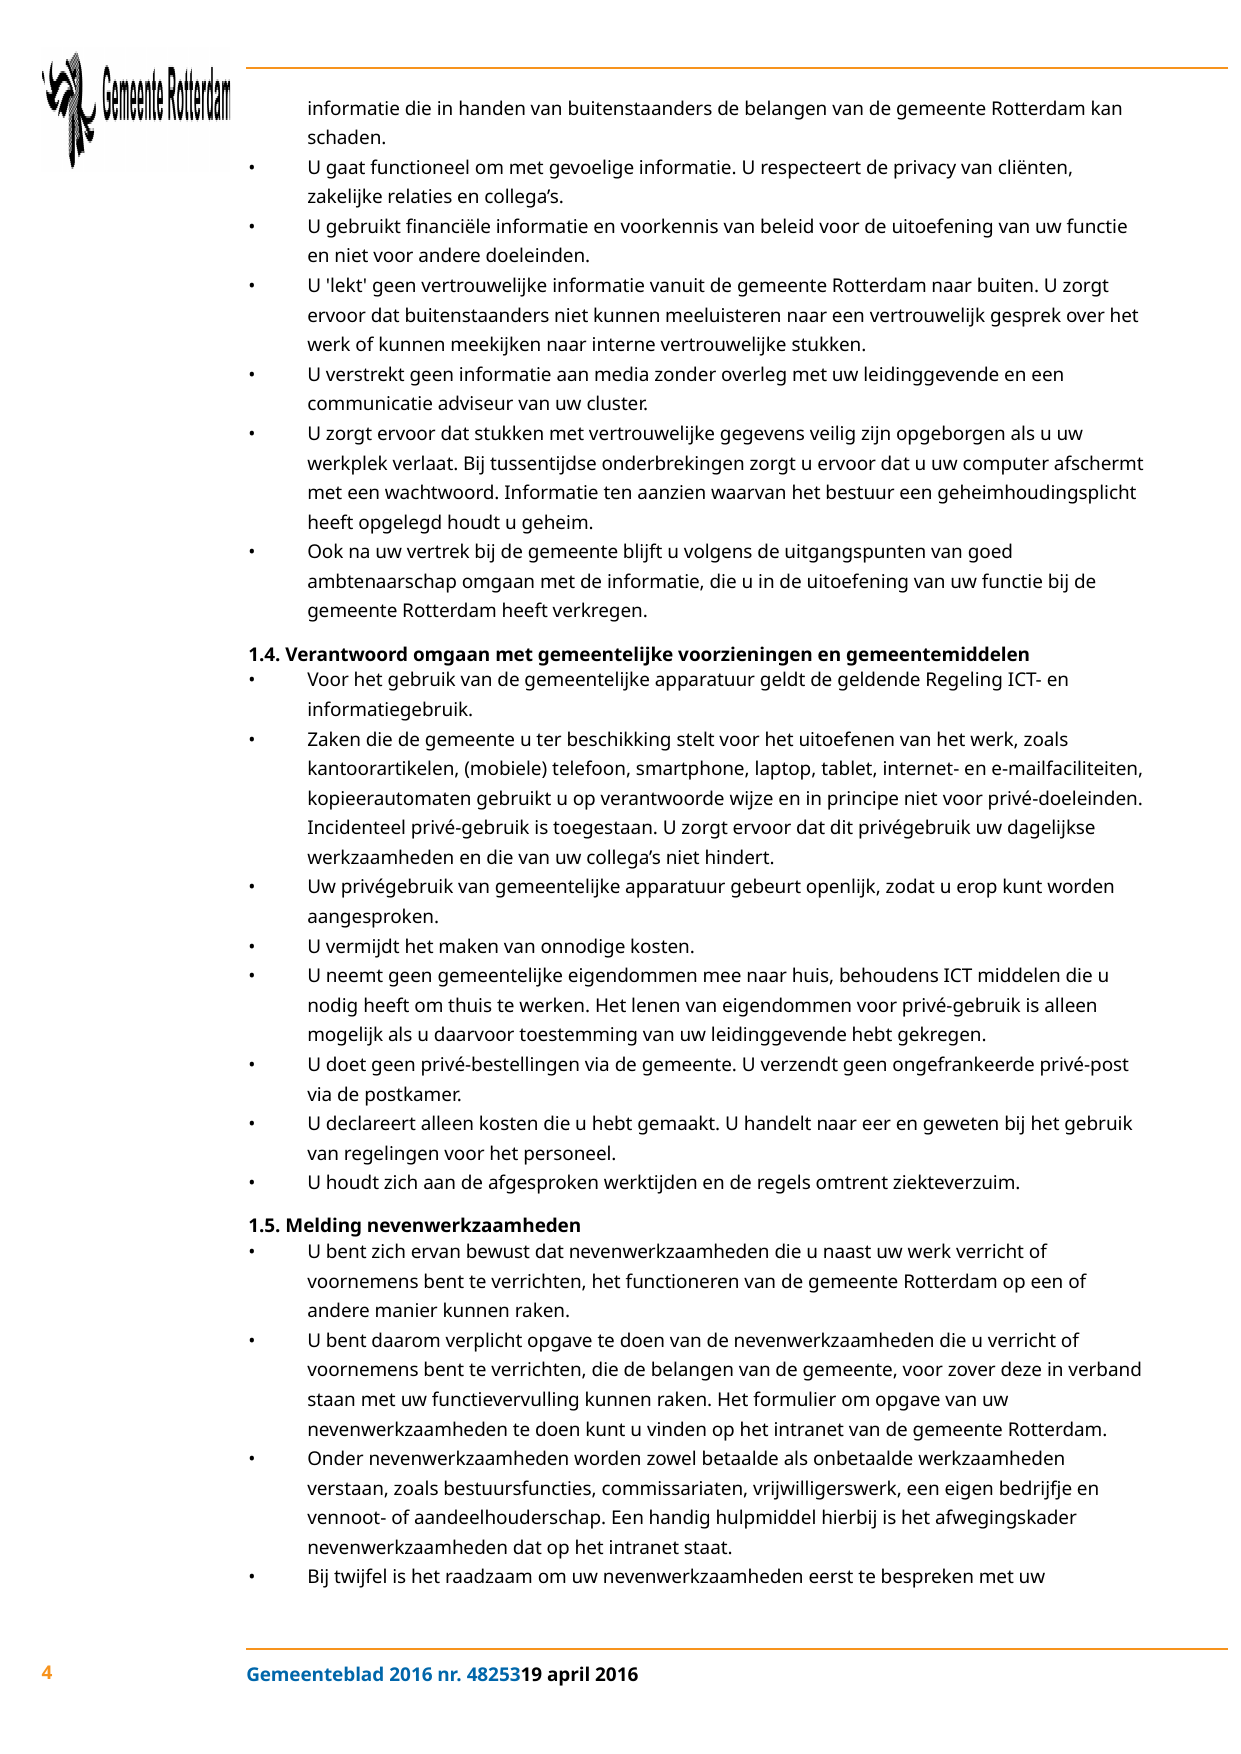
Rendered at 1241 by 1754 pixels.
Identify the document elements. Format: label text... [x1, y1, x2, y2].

picture [41, 47, 231, 172]
list Zaken die de gemeente u ter beschikking stelt voor het uitoefenen van het werk, zoals kantoorartikelen, (mobiele) telefoon, smartphone, laptop, tablet, internet- en e-mailfaciliteiten, kopieerautomaten gebruikt u op verantwoorde wijze en in principe niet voor privé-doeleinden. Incidenteel privé-gebruik is toegestaan. U zorgt ervoor dat dit privégebruik uw dagelijkse werkzaamheden en die van uw collega’s niet hindert. [248, 726, 1152, 870]
list Bij twijfel is het raadzaam om uw nevenwerkzaamheden eerst te bespreken met uw [248, 1564, 1152, 1589]
list informatie die in handen van buitenstaanders de belangen van de gemeente Rotterdam kan schaden. [248, 95, 1152, 150]
list U gebruikt financiële informatie en voorkennis van beleid voor de uitoefening van uw functie en niet voor andere doeleinden. [248, 213, 1152, 268]
list U gaat functioneel om met gevoelige informatie. U respecteert de privacy van cliënten, zakelijke relaties en collega’s. [248, 154, 1152, 209]
list U zorgt ervoor dat stukken met vertrouwelijke gegevens veilig zijn opgeborgen als u uw werkplek verlaat. Bij tussentijdse onderbrekingen zorgt u ervoor dat u uw computer afschermt met een wachtwoord. Informatie ten aanzien waarvan het bestuur een geheimhoudingsplicht heeft opgelegd houdt u geheim. [248, 420, 1152, 535]
list Uw privégebruik van gemeentelijke apparatuur gebeurt openlijk, zodat u erop kunt worden aangesproken. [248, 874, 1152, 929]
list U bent zich ervan bewust dat nevenwerkzaamheden die u naast uw werk verricht of voornemens bent te verrichten, het functioneren van de gemeente Rotterdam op een of andere manier kunnen raken. [248, 1238, 1152, 1323]
list U bent daarom verplicht opgave te doen van de nevenwerkzaamheden die u verricht of voornemens bent te verrichten, die de belangen van de gemeente, voor zover deze in verband staan met uw functievervulling kunnen raken. Het formulier om opgave van uw nevenwerkzaamheden te doen kunt u vinden op het intranet van de gemeente Rotterdam. [248, 1327, 1152, 1442]
list U houdt zich aan de afgesproken werktijden en de regels omtrent ziekteverzuim. [248, 1169, 1152, 1195]
list Onder nevenwerkzaamheden worden zowel betaalde als onbetaalde werkzaamheden verstaan, zoals bestuursfuncties, commissariaten, vrijwilligerswerk, een eigen bedrijfje en vennoot- of aandeelhouderschap. Een handig hulpmiddel hierbij is het afwegingskader nevenwerkzaamheden dat op het intranet staat. [248, 1445, 1152, 1560]
list Voor het gebruik van de gemeentelijke apparatuur geldt de geldende Regeling ICT- en informatiegebruik. [248, 667, 1152, 722]
text 1.4. Verantwoord omgaan met gemeentelijke voorzieningen en gemeentemiddelen [248, 641, 1152, 667]
list U vermijdt het maken van onnodige kosten. [248, 933, 1152, 958]
list U 'lekt' geen vertrouwelijke informatie vanuit de gemeente Rotterdam naar buiten. U zorgt ervoor dat buitenstaanders niet kunnen meeluisteren naar een vertrouwelijk gesprek over het werk of kunnen meekijken naar interne vertrouwelijke stukken. [248, 272, 1152, 357]
list U declareert alleen kosten die u hebt gemaakt. U handelt naar eer en geweten bij het gebruik van regelingen voor het personeel. [248, 1110, 1152, 1166]
list U verstrekt geen informatie aan media zonder overleg met uw leidinggevende en een communicatie adviseur van uw cluster. [248, 361, 1152, 416]
list U doet geen privé-bestellingen via de gemeente. U verzendt geen ongefrankeerde privé-post via de postkamer. [248, 1051, 1152, 1106]
list Ook na uw vertrek bij de gemeente blijft u volgens de uitgangspunten van goed ambtenaarschap omgaan met de informatie, die u in de uitoefening van uw functie bij de gemeente Rotterdam heeft verkregen. [248, 538, 1152, 623]
text 1.5. Melding nevenwerkzaamheden [248, 1213, 1152, 1238]
list U neemt geen gemeentelijke eigendommen mee naar huis, behoudens ICT middelen die u nodig heeft om thuis te werken. Het lenen van eigendommen voor privé-gebruik is alleen mogelijk als u daarvoor toestemming van uw leidinggevende hebt gekregen. [248, 962, 1152, 1047]
